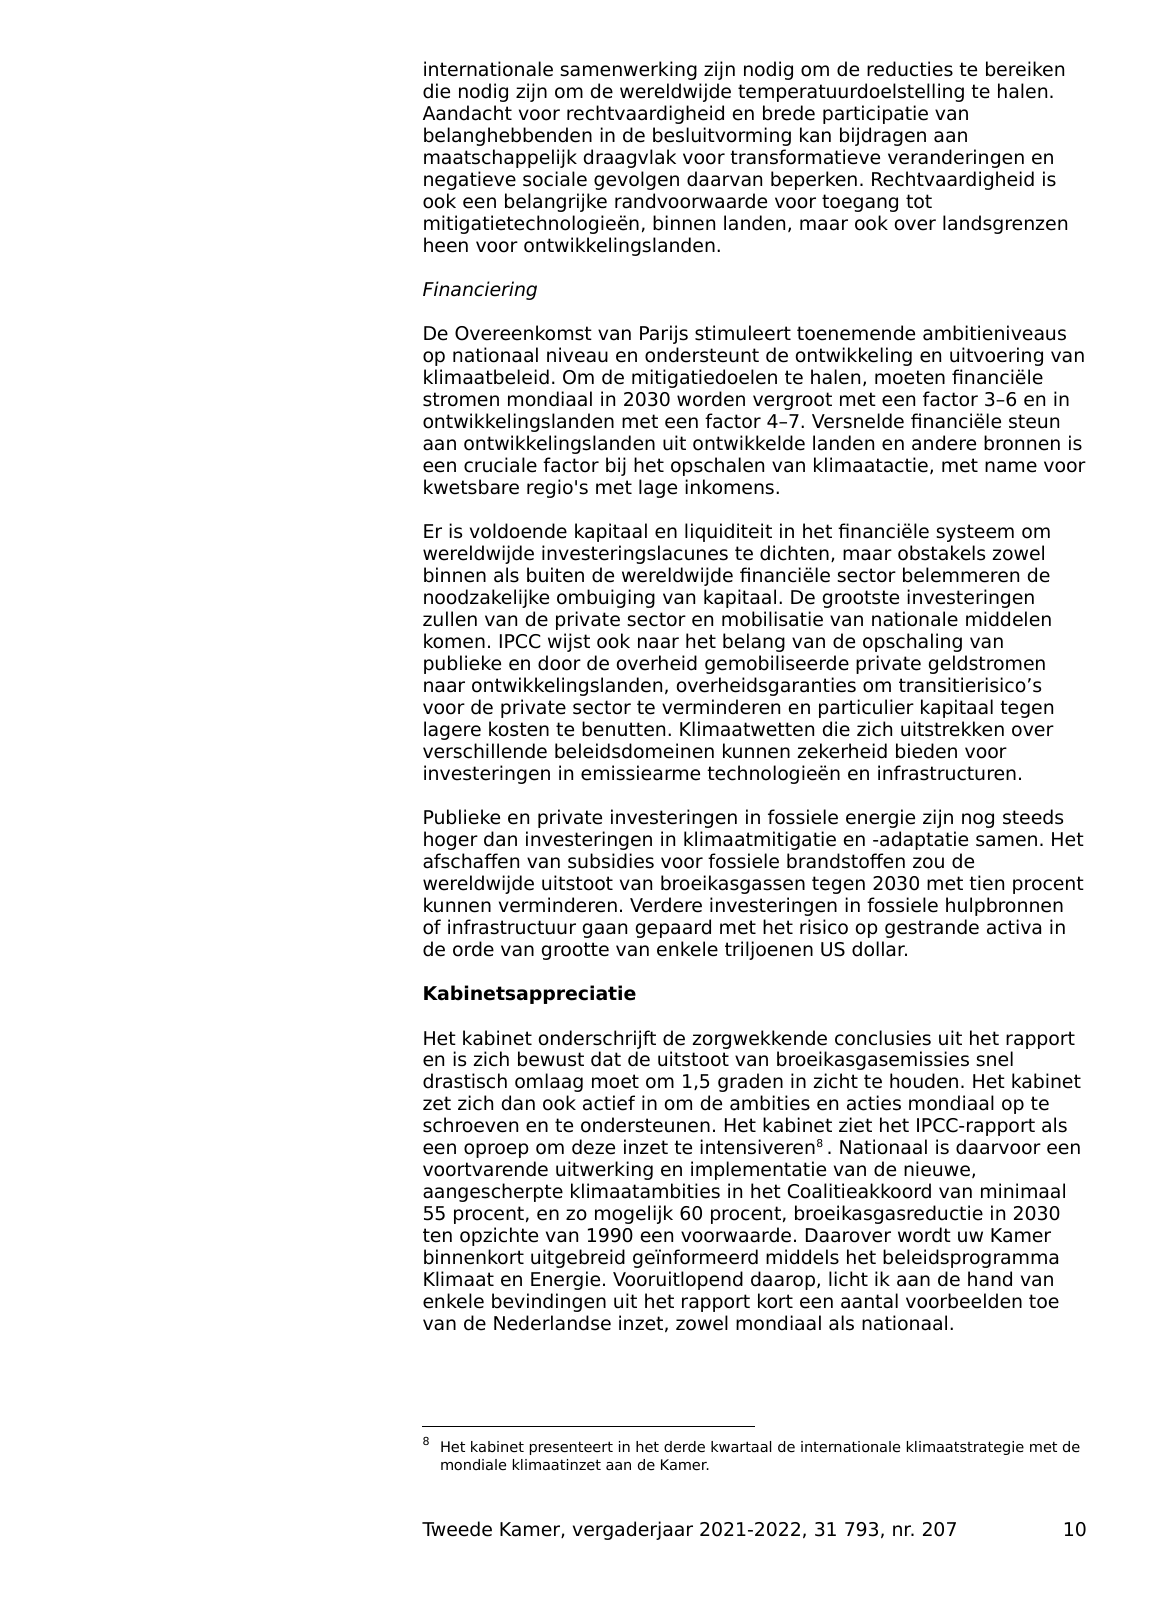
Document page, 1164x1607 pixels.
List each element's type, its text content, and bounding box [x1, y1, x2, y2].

text Er is voldoende kapitaal en liquiditeit in het financiële systeem om wereldwijde investeringslacunes te dichten, maar obstakels zowel binnen als buiten de wereldwijde financiële sector belemmeren de noodzakelijke ombuiging van kapitaal. De grootste investeringen zullen van de private sector en mobilisatie van nationale middelen komen. IPCC wijst ook naar het belang van de opschaling van publieke en door de overheid gemobiliseerde private geldstromen naar ontwikkelingslanden, overheidsgaranties om transitierisico’s voor de private sector te verminderen en particulier kapitaal tegen lagere kosten te benutten. Klimaatwetten die zich uitstrekken over verschillende beleidsdomeinen kunnen zekerheid bieden voor investeringen in emissiearme technologieën en infrastructuren. [422, 521, 1087, 785]
text Het kabinet presenteert in het derde kwartaal de internationale klimaatstrategie met de mondiale klimaatinzet aan de Kamer. [422, 1435, 1087, 1474]
subtitle Financiering [422, 279, 1087, 301]
text Publieke en private investeringen in fossiele energie zijn nog steeds hoger dan investeringen in klimaatmitigatie en -adaptatie samen. Het afschaffen van subsidies voor fossiele brandstoffen zou de wereldwijde uitstoot van broeikasgassen tegen 2030 met tien procent kunnen verminderen. Verdere investeringen in fossiele hulpbronnen of infrastructuur gaan gepaard met het risico op gestrande activa in de orde van grootte van enkele triljoenen US dollar. [422, 807, 1087, 961]
text internationale samenwerking zijn nodig om de reducties te bereiken die nodig zijn om de wereldwijde temperatuurdoelstelling te halen. Aandacht voor rechtvaardigheid en brede participatie van belanghebbenden in de besluitvorming kan bijdragen aan maatschappelijk draagvlak voor transformatieve veranderingen en negatieve sociale gevolgen daarvan beperken. Rechtvaardigheid is ook een belangrijke randvoorwaarde voor toegang tot mitigatietechnologieën, binnen landen, maar ook over landsgrenzen heen voor ontwikkelingslanden. [422, 59, 1087, 257]
text Het kabinet onderschrijft de zorgwekkende conclusies uit het rapport en is zich bewust dat de uitstoot van broeikasgasemissies snel drastisch omlaag moet om 1,5 graden in zicht te houden. Het kabinet zet zich dan ook actief in om de ambities en acties mondiaal op te schroeven en te ondersteunen. Het kabinet ziet het IPCC-rapport als een oproep om deze inzet te intensiveren. Nationaal is daarvoor een voortvarende uitwerking en implementatie van de nieuwe, aangescherpte klimaatambities in het Coalitieakkoord van minimaal 55 procent, en zo mogelijk 60 procent, broeikasgasreductie in 2030 ten opzichte van 1990 een voorwaarde. Daarover wordt uw Kamer binnenkort uitgebreid geïnformeerd middels het beleidsprogramma Klimaat en Energie. Vooruitlopend daarop, licht ik aan de hand van enkele bevindingen uit het rapport kort een aantal voorbeelden toe van de Nederlandse inzet, zowel mondiaal als nationaal. [422, 1027, 1087, 1335]
text De Overeenkomst van Parijs stimuleert toenemende ambitieniveaus op nationaal niveau en ondersteunt de ontwikkeling en uitvoering van klimaatbeleid. Om de mitigatiedoelen te halen, moeten financiële stromen mondiaal in 2030 worden vergroot met een factor 3–6 en in ontwikkelingslanden met een factor 4–7. Versnelde financiële steun aan ontwikkelingslanden uit ontwikkelde landen en andere bronnen is een cruciale factor bij het opschalen van klimaatactie, met name voor kwetsbare regio's met lage inkomens. [422, 323, 1087, 499]
subtitle Kabinetsappreciatie [422, 983, 1087, 1005]
